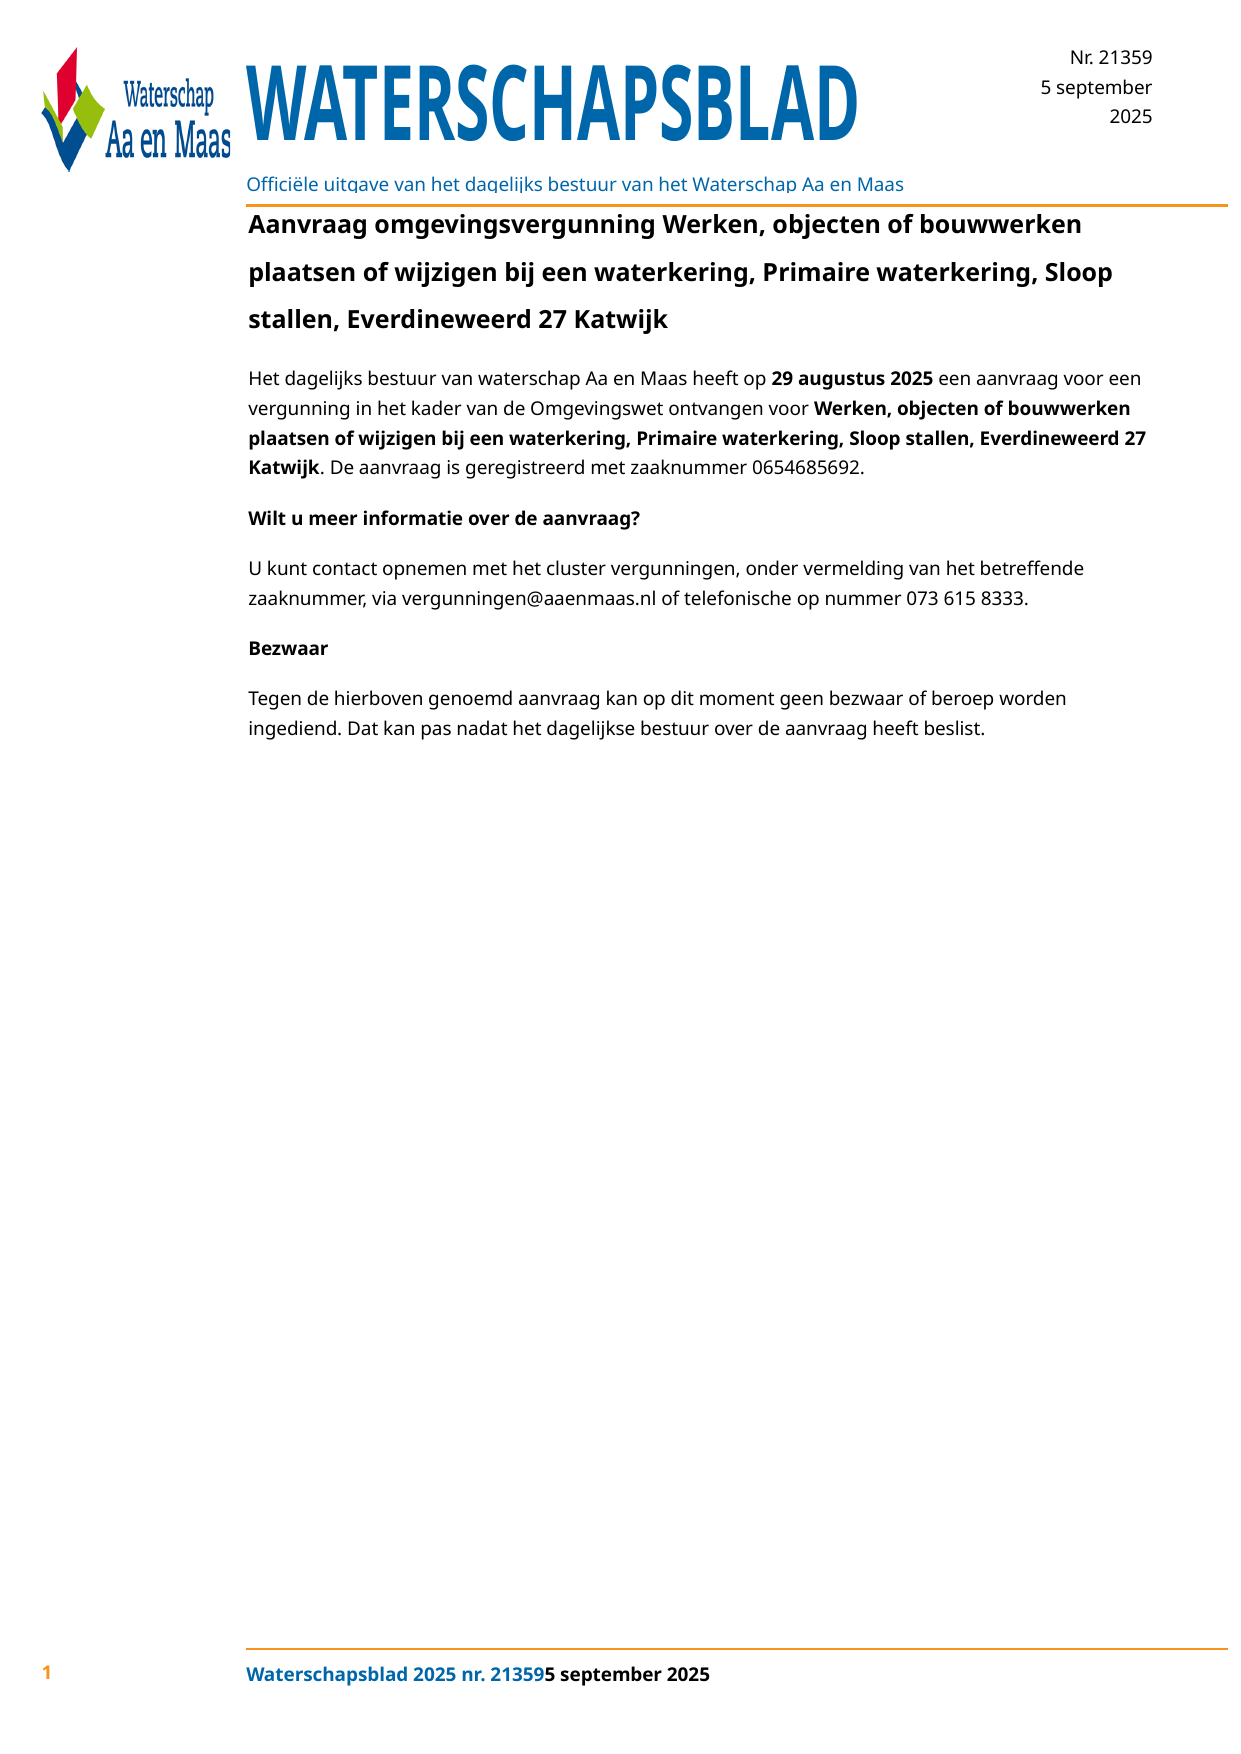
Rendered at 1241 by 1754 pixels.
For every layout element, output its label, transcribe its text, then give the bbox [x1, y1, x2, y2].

text Aanvraag omgevingsvergunning Werken, objecten of bouwwerken plaatsen of wijzigen bij een waterkering, Primaire waterkering, Sloop stallen, Everdineweerd 27 Katwijk [248, 207, 1152, 336]
text U kunt contact opnemen met het cluster vergunningen, onder vermelding van het betreffende zaaknummer, via vergunningen@aaenmaas.nl of telefonische op nummer 073 615 8333. [248, 555, 1152, 610]
text Bezwaar [248, 635, 1152, 661]
text Wilt u meer informatie over de aanvraag? [248, 505, 1152, 530]
text Tegen de hierboven genoemd aanvraag kan op dit moment geen bezwaar of beroep worden ingediend. Dat kan pas nadat het dagelijkse bestuur over de aanvraag heeft beslist. [248, 686, 1152, 741]
picture [41, 47, 231, 172]
text Het dagelijks bestuur van waterschap Aa en Maas heeft op 29 augustus 2025 een aanvraag voor een vergunning in het kader van de Omgevingswet ontvangen voor Werken, objecten of bouwwerken plaatsen of wijzigen bij een waterkering, Primaire waterkering, Sloop stallen, Everdineweerd 27 Katwijk. De aanvraag is geregistreerd met zaaknummer 0654685692. [248, 366, 1152, 480]
